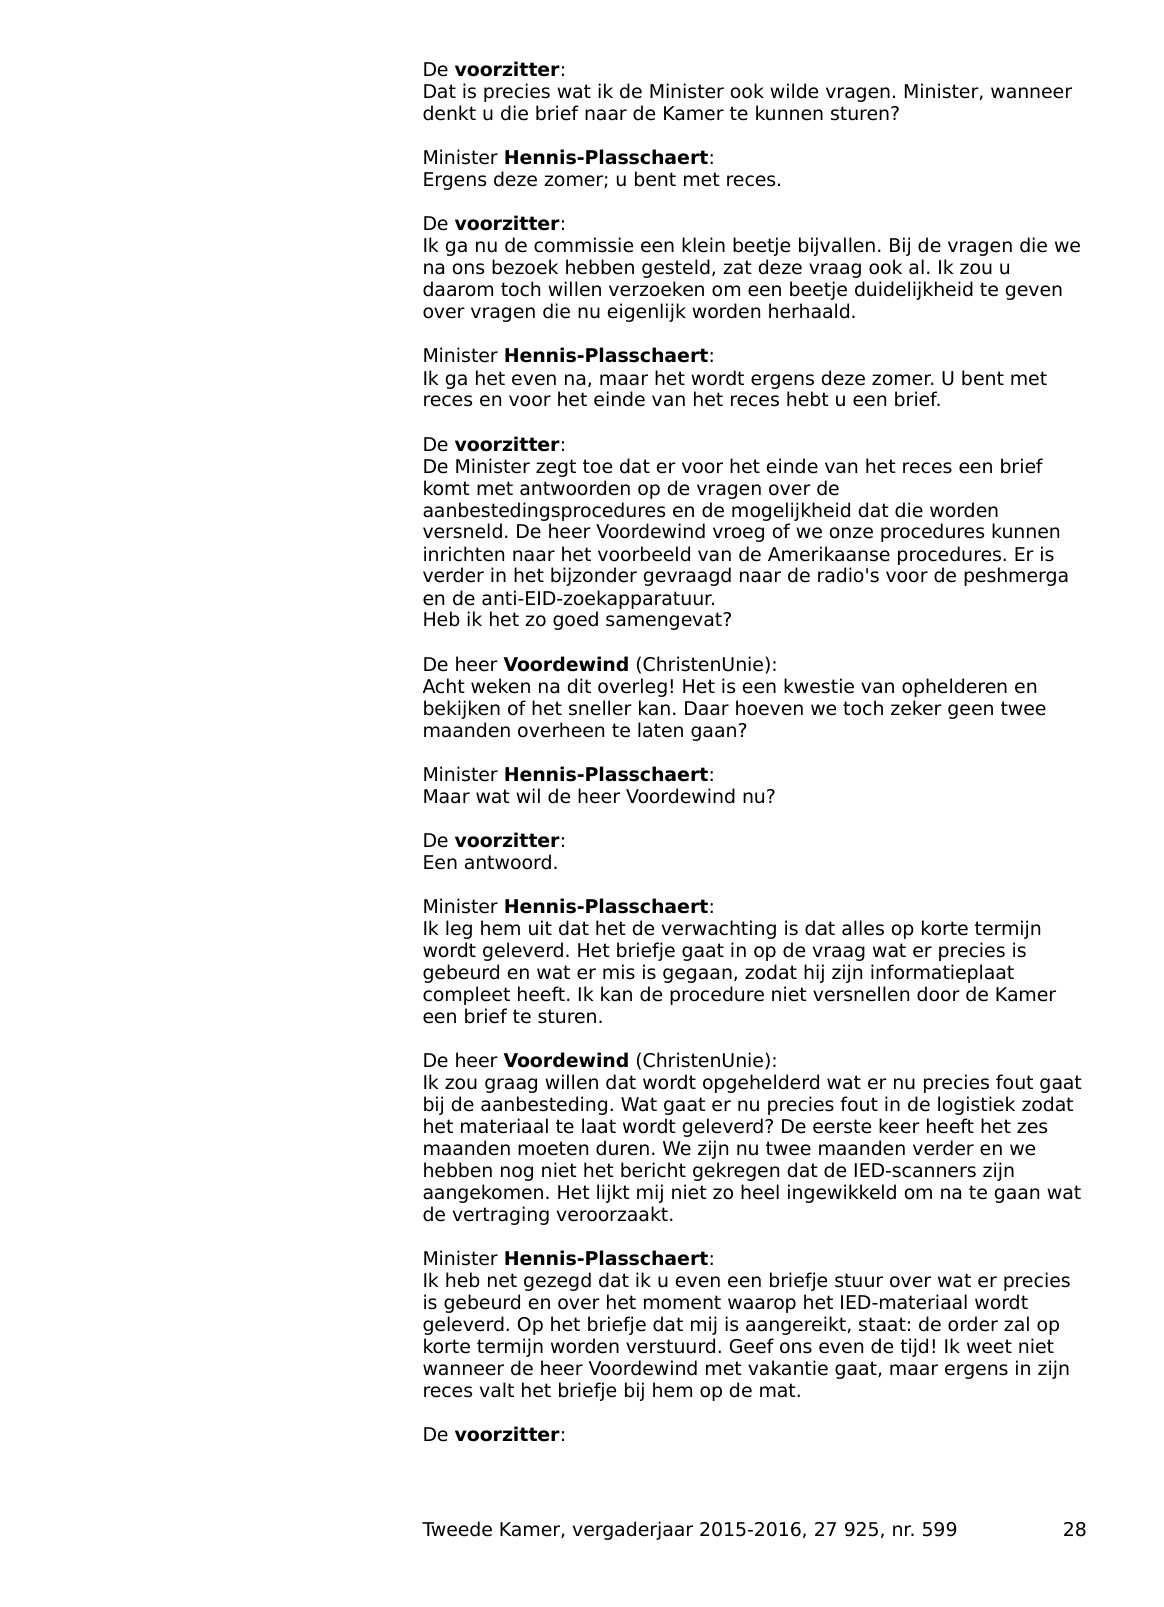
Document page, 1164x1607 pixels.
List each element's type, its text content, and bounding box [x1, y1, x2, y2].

text Een antwoord. [422, 852, 1087, 874]
text Ik leg hem uit dat het de verwachting is dat alles op korte termijn wordt geleverd. Het briefje gaat in op de vraag wat er precies is gebeurd en wat er mis is gegaan, zodat hij zijn informatieplaat compleet heeft. Ik kan de procedure niet versnellen door de Kamer een brief te sturen. [422, 918, 1087, 1028]
text Acht weken na dit overleg! Het is een kwestie van ophelderen en bekijken of het sneller kan. Daar hoeven we toch zeker geen twee maanden overheen te laten gaan? [422, 676, 1087, 741]
text De heer Voordewind (ChristenUnie): [422, 653, 1087, 676]
text De heer Voordewind (ChristenUnie): [422, 1050, 1087, 1072]
text Ik ga nu de commissie een klein beetje bijvallen. Bij de vragen die we na ons bezoek hebben gesteld, zat deze vraag ook al. Ik zou u daarom toch willen verzoeken om een beetje duidelijkheid te geven over vragen die nu eigenlijk worden herhaald. [422, 235, 1087, 323]
text De voorzitter: [422, 213, 1087, 235]
text De voorzitter: [422, 1424, 1087, 1446]
text Ergens deze zomer; u bent met reces. [422, 169, 1087, 191]
text Minister Hennis-Plasschaert: [422, 896, 1087, 918]
text Maar wat wil de heer Voordewind nu? [422, 786, 1087, 808]
text Minister Hennis-Plasschaert: [422, 764, 1087, 786]
text Minister Hennis-Plasschaert: [422, 147, 1087, 169]
text Ik heb net gezegd dat ik u even een briefje stuur over wat er precies is gebeurd en over het moment waarop het IED-materiaal wordt geleverd. Op het briefje dat mij is aangereikt, staat: de order zal op korte termijn worden verstuurd. Geef ons even de tijd! Ik weet niet wanneer de heer Voordewind met vakantie gaat, maar ergens in zijn reces valt het briefje bij hem op de mat. [422, 1270, 1087, 1402]
text Heb ik het zo goed samengevat? [422, 609, 1087, 631]
text De voorzitter: [422, 433, 1087, 456]
text De voorzitter: [422, 830, 1087, 852]
text Dat is precies wat ik de Minister ook wilde vragen. Minister, wanneer denkt u die brief naar de Kamer te kunnen sturen? [422, 81, 1087, 125]
text Minister Hennis-Plasschaert: [422, 345, 1087, 367]
text Minister Hennis-Plasschaert: [422, 1248, 1087, 1270]
text De Minister zegt toe dat er voor het einde van het reces een brief komt met antwoorden op de vragen over de aanbestedingsprocedures en de mogelijkheid dat die worden versneld. De heer Voordewind vroeg of we onze procedures kunnen inrichten naar het voorbeeld van de Amerikaanse procedures. Er is verder in het bijzonder gevraagd naar de radio's voor de peshmerga en de anti-EID-zoekapparatuur. [422, 456, 1087, 609]
text Ik zou graag willen dat wordt opgehelderd wat er nu precies fout gaat bij de aanbesteding. Wat gaat er nu precies fout in de logistiek zodat het materiaal te laat wordt geleverd? De eerste keer heeft het zes maanden moeten duren. We zijn nu twee maanden verder en we hebben nog niet het bericht gekregen dat de IED-scanners zijn aangekomen. Het lijkt mij niet zo heel ingewikkeld om na te gaan wat de vertraging veroorzaakt. [422, 1072, 1087, 1226]
text Ik ga het even na, maar het wordt ergens deze zomer. U bent met reces en voor het einde van het reces hebt u een brief. [422, 367, 1087, 411]
text De voorzitter: [422, 59, 1087, 81]
